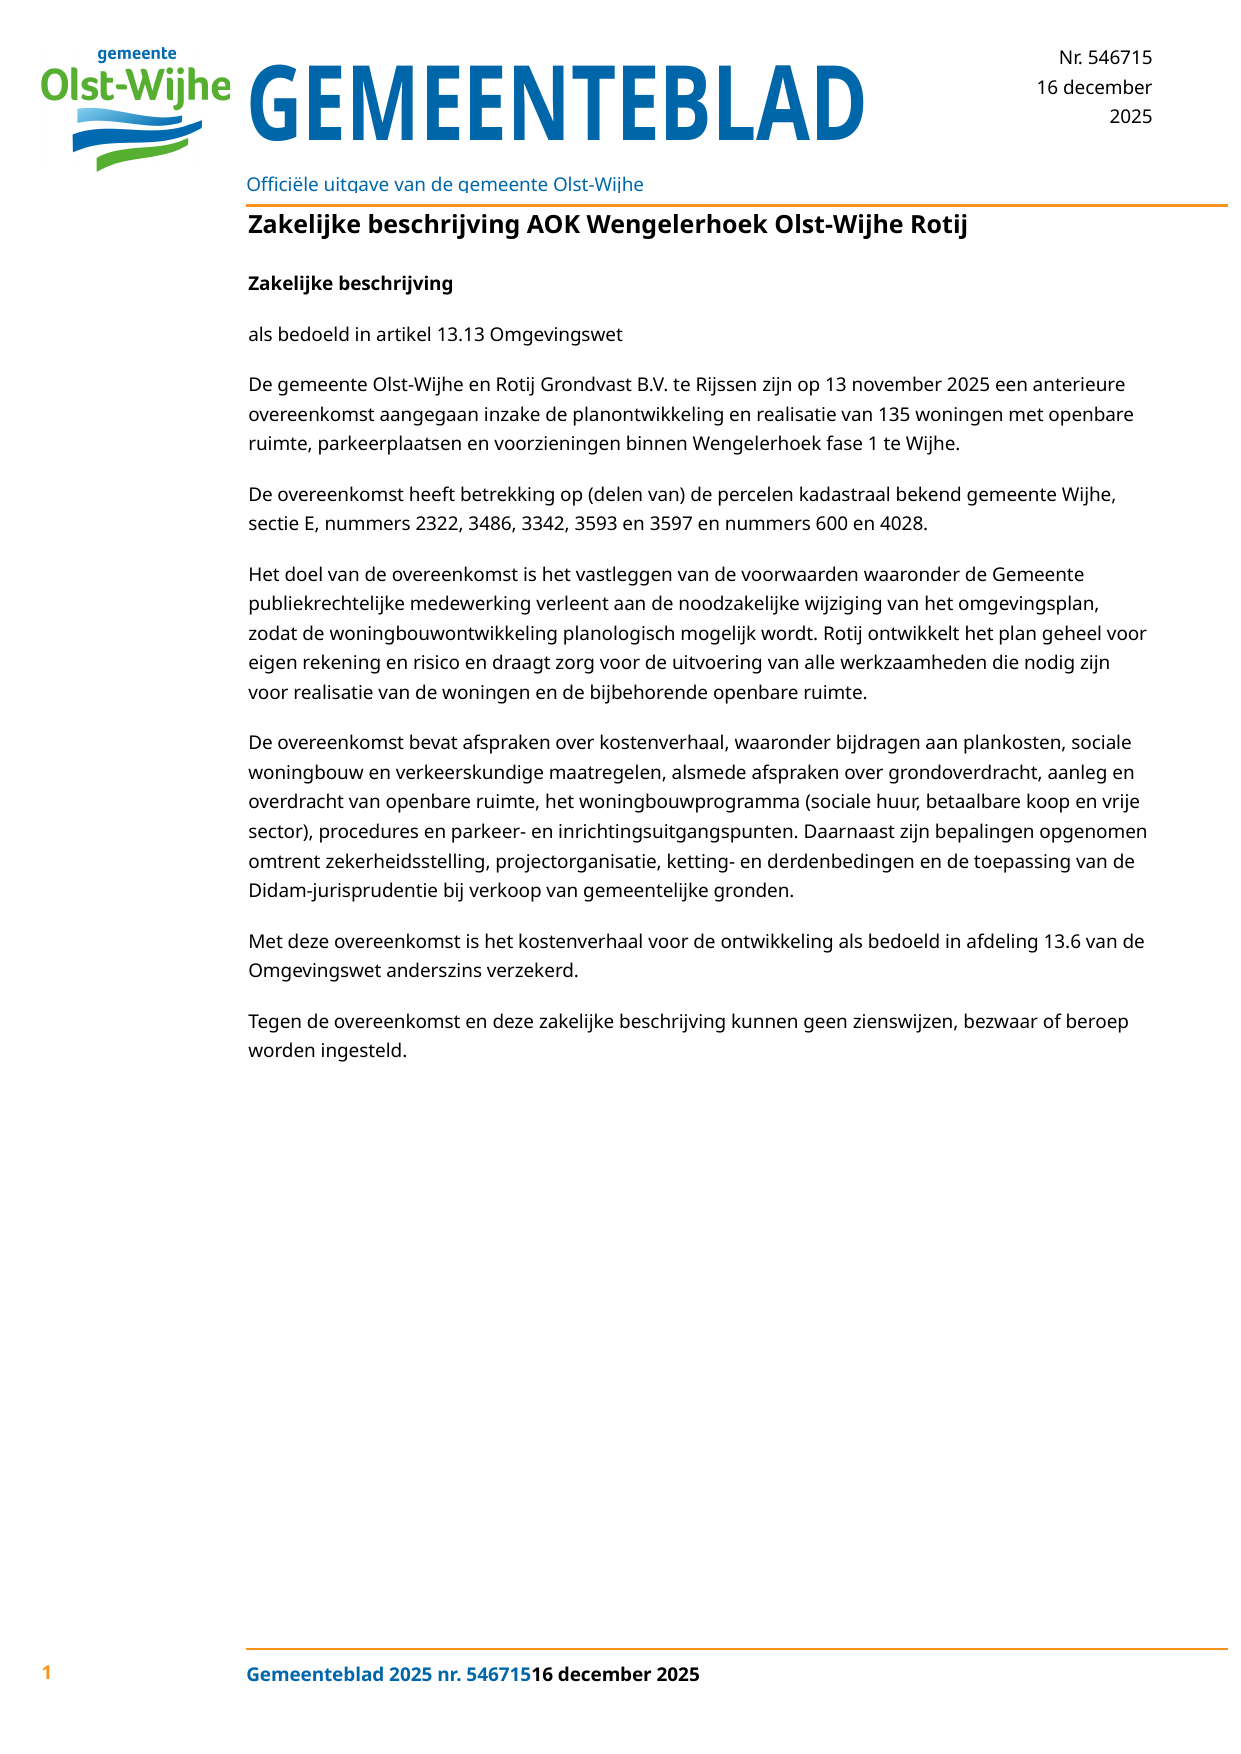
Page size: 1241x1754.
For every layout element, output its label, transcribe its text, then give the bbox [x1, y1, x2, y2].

text De overeenkomst heeft betrekking op (delen van) de percelen kadastraal bekend gemeente Wijhe, sectie E, nummers 2322, 3486, 3342, 3593 en 3597 en nummers 600 en 4028. [248, 481, 1152, 536]
text Zakelijke beschrijving [248, 270, 1152, 296]
text Tegen de overeenkomst en deze zakelijke beschrijving kunnen geen zienswijzen, bezwaar of beroep worden ingesteld. [248, 1008, 1152, 1063]
text De overeenkomst bevat afspraken over kostenverhaal, waaronder bijdragen aan plankosten, sociale woningbouw en verkeerskundige maatregelen, alsmede afspraken over grondoverdracht, aanleg en overdracht van openbare ruimte, het woningbouwprogramma (sociale huur, betaalbare koop en vrije sector), procedures en parkeer- en inrichtingsuitgangspunten. Daarnaast zijn bepalingen opgenomen omtrent zekerheidsstelling, projectorganisatie, ketting- en derdenbedingen en de toepassing van de Didam-jurisprudentie bij verkoop van gemeentelijke gronden. [248, 729, 1152, 903]
text Het doel van de overeenkomst is het vastleggen van de voorwaarden waaronder de Gemeente publiekrechtelijke medewerking verleent aan de noodzakelijke wijziging van het omgevingsplan, zodat de woningbouwontwikkeling planologisch mogelijk wordt. Rotij ontwikkelt het plan geheel voor eigen rekening en risico en draagt zorg voor de uitvoering van alle werkzaamheden die nodig zijn voor realisatie van de woningen en de bijbehorende openbare ruimte. [248, 561, 1152, 705]
text als bedoeld in artikel 13.13 Omgevingswet [248, 321, 1152, 346]
text Met deze overeenkomst is het kostenverhaal voor de ontwikkeling als bedoeld in afdeling 13.6 van de Omgevingswet anderszins verzekerd. [248, 928, 1152, 983]
text Zakelijke beschrijving AOK Wengelerhoek Olst-Wijhe Rotij [248, 207, 1152, 241]
text De gemeente Olst-Wijhe en Rotij Grondvast B.V. te Rijssen zijn op 13 november 2025 een anterieure overeenkomst aangegaan inzake de planontwikkeling en realisatie van 135 woningen met openbare ruimte, parkeerplaatsen en voorzieningen binnen Wengelerhoek fase 1 te Wijhe. [248, 371, 1152, 456]
picture [41, 47, 231, 172]
